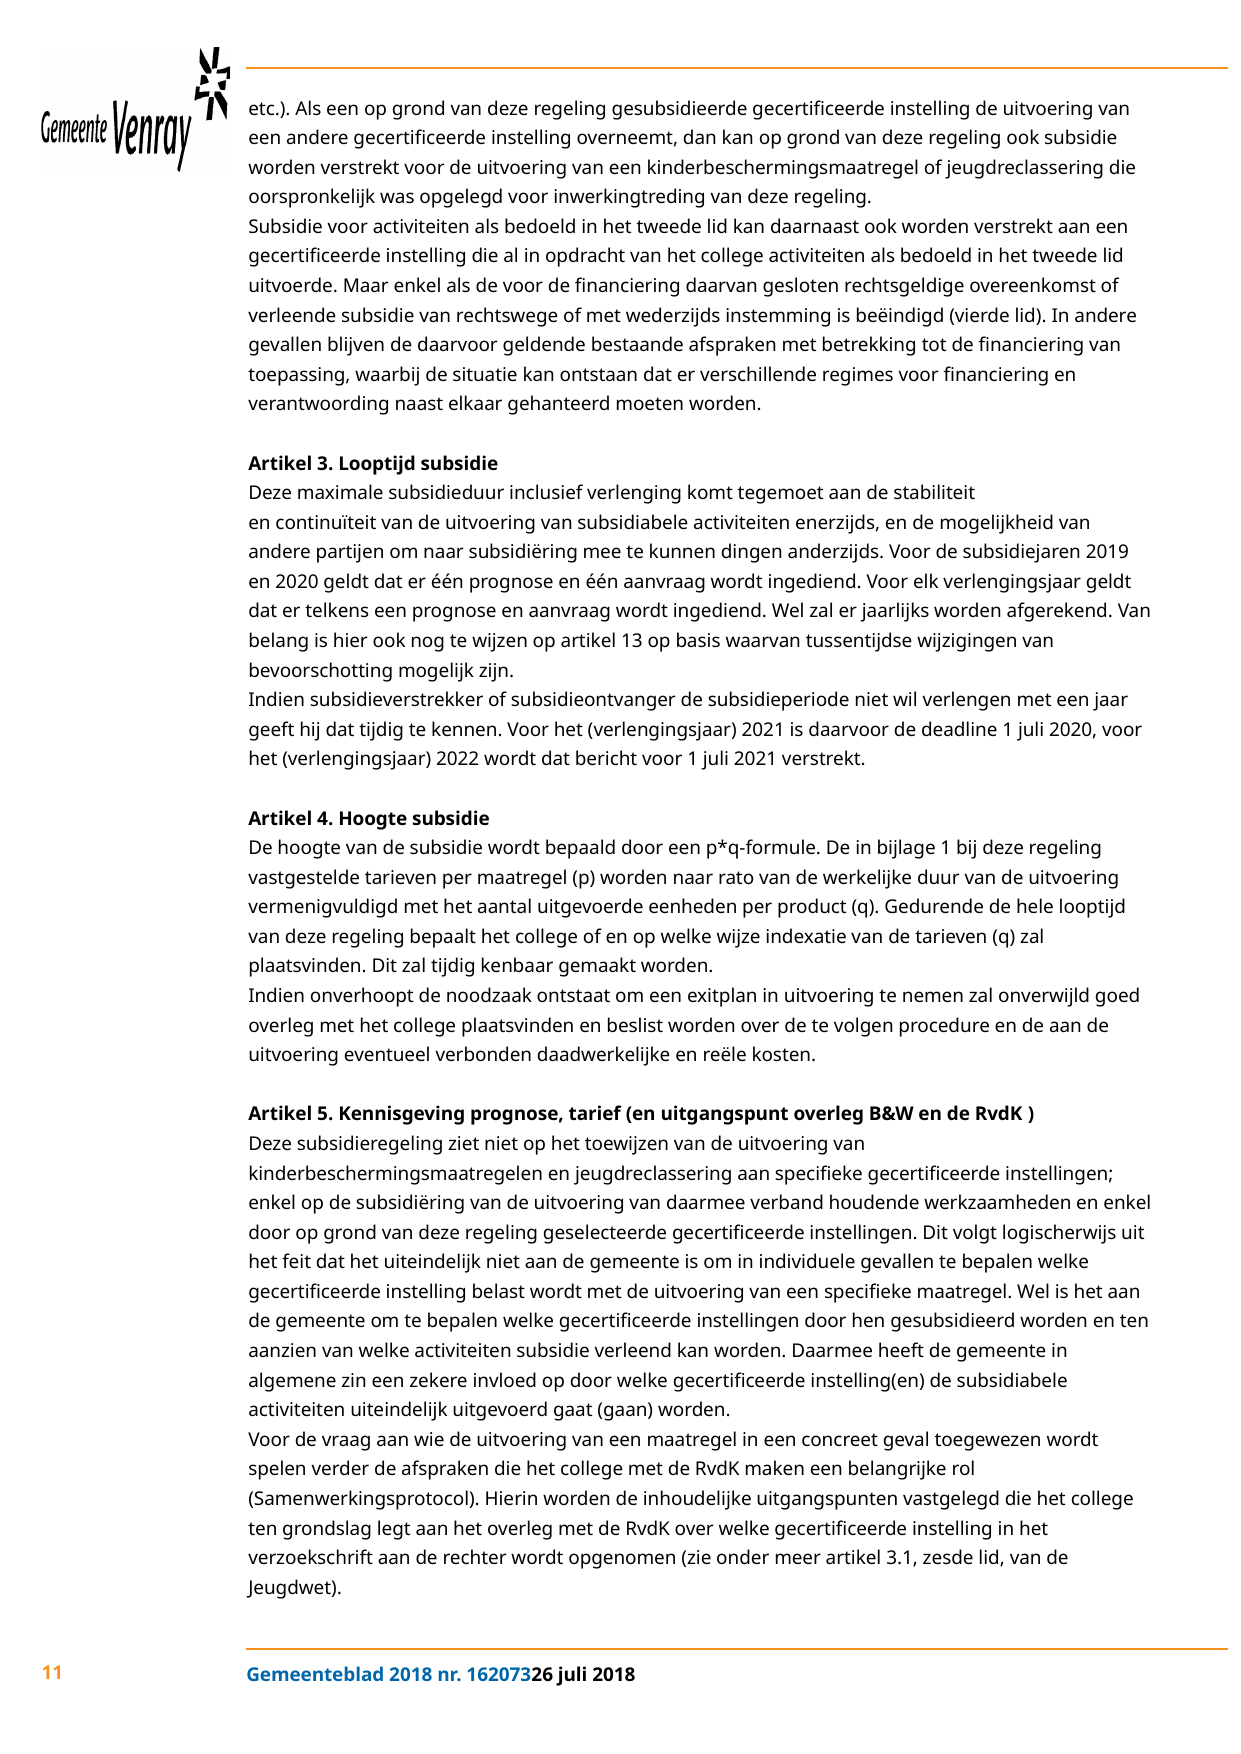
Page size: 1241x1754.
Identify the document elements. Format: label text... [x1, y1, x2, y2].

text De hoogte van de subsidie wordt bepaald door een p*q-formule. De in bijlage 1 bij deze regeling vastgestelde tarieven per maatregel (p) worden naar rato van de werkelijke duur van de uitvoering vermenigvuldigd met het aantal uitgevoerde eenheden per product (q). Gedurende de hele looptijd van deze regeling bepaalt het college of en op welke wijze indexatie van de tarieven (q) zal plaatsvinden. Dit zal tijdig kenbaar gemaakt worden. [248, 834, 1152, 978]
text Indien onverhoopt de noodzaak ontstaat om een exitplan in uitvoering te nemen zal onverwijld goed overleg met het college plaatsvinden en beslist worden over de te volgen procedure en de aan de uitvoering eventueel verbonden daadwerkelijke en reële kosten. [248, 982, 1152, 1067]
text Artikel 3. Looptijd subsidie [248, 450, 1152, 476]
picture [41, 47, 231, 172]
text Artikel 5. Kennisgeving prognose, tarief (en uitgangspunt overleg B&W en de RvdK ) [248, 1101, 1152, 1126]
text Voor de vraag aan wie de uitvoering van een maatregel in een concreet geval toegewezen wordt spelen verder de afspraken die het college met de RvdK maken een belangrijke rol (Samenwerkingsprotocol). Hierin worden de inhoudelijke uitgangspunten vastgelegd die het college ten grondslag legt aan het overleg met de RvdK over welke gecertificeerde instelling in het verzoekschrift aan de rechter wordt opgenomen (zie onder meer artikel 3.1, zesde lid, van de Jeugdwet). [248, 1426, 1152, 1600]
text Subsidie voor activiteiten als bedoeld in het tweede lid kan daarnaast ook worden verstrekt aan een gecertificeerde instelling die al in opdracht van het college activiteiten als bedoeld in het tweede lid uitvoerde. Maar enkel als de voor de financiering daarvan gesloten rechtsgeldige overeenkomst of verleende subsidie van rechtswege of met wederzijds instemming is beëindigd (vierde lid). In andere gevallen blijven de daarvoor geldende bestaande afspraken met betrekking tot de financiering van toepassing, waarbij de situatie kan ontstaan dat er verschillende regimes voor financiering en verantwoording naast elkaar gehanteerd moeten worden. [248, 213, 1152, 416]
text Indien subsidieverstrekker of subsidieontvanger de subsidieperiode niet wil verlengen met een jaar geeft hij dat tijdig te kennen. Voor het (verlengingsjaar) 2021 is daarvoor de deadline 1 juli 2020, voor het (verlengingsjaar) 2022 wordt dat bericht voor 1 juli 2021 verstrekt. [248, 686, 1152, 771]
text etc.). Als een op grond van deze regeling gesubsidieerde gecertificeerde instelling de uitvoering van een andere gecertificeerde instelling overneemt, dan kan op grond van deze regeling ook subsidie worden verstrekt voor de uitvoering van een kinderbeschermingsmaatregel of jeugdreclassering die oorspronkelijk was opgelegd voor inwerkingtreding van deze regeling. [248, 95, 1152, 209]
text en continuïteit van de uitvoering van subsidiabele activiteiten enerzijds, en de mogelijkheid van andere partijen om naar subsidiëring mee te kunnen dingen anderzijds. Voor de subsidiejaren 2019 en 2020 geldt dat er één prognose en één aanvraag wordt ingediend. Voor elk verlengingsjaar geldt dat er telkens een prognose en aanvraag wordt ingediend. Wel zal er jaarlijks worden afgerekend. Van belang is hier ook nog te wijzen op artikel 13 op basis waarvan tussentijdse wijzigingen van bevoorschotting mogelijk zijn. [248, 509, 1152, 683]
text Artikel 4. Hoogte subsidie [248, 805, 1152, 831]
text Deze subsidieregeling ziet niet op het toewijzen van de uitvoering van kinderbeschermingsmaatregelen en jeugdreclassering aan specifieke gecertificeerde instellingen; enkel op de subsidiëring van de uitvoering van daarmee verband houdende werkzaamheden en enkel door op grond van deze regeling geselecteerde gecertificeerde instellingen. Dit volgt logischerwijs uit het feit dat het uiteindelijk niet aan de gemeente is om in individuele gevallen te bepalen welke gecertificeerde instelling belast wordt met de uitvoering van een specifieke maatregel. Wel is het aan de gemeente om te bepalen welke gecertificeerde instellingen door hen gesubsidieerd worden en ten aanzien van welke activiteiten subsidie verleend kan worden. Daarmee heeft de gemeente in algemene zin een zekere invloed op door welke gecertificeerde instelling(en) de subsidiabele activiteiten uiteindelijk uitgevoerd gaat (gaan) worden. [248, 1130, 1152, 1422]
text Deze maximale subsidieduur inclusief verlenging komt tegemoet aan de stabiliteit [248, 479, 1152, 505]
